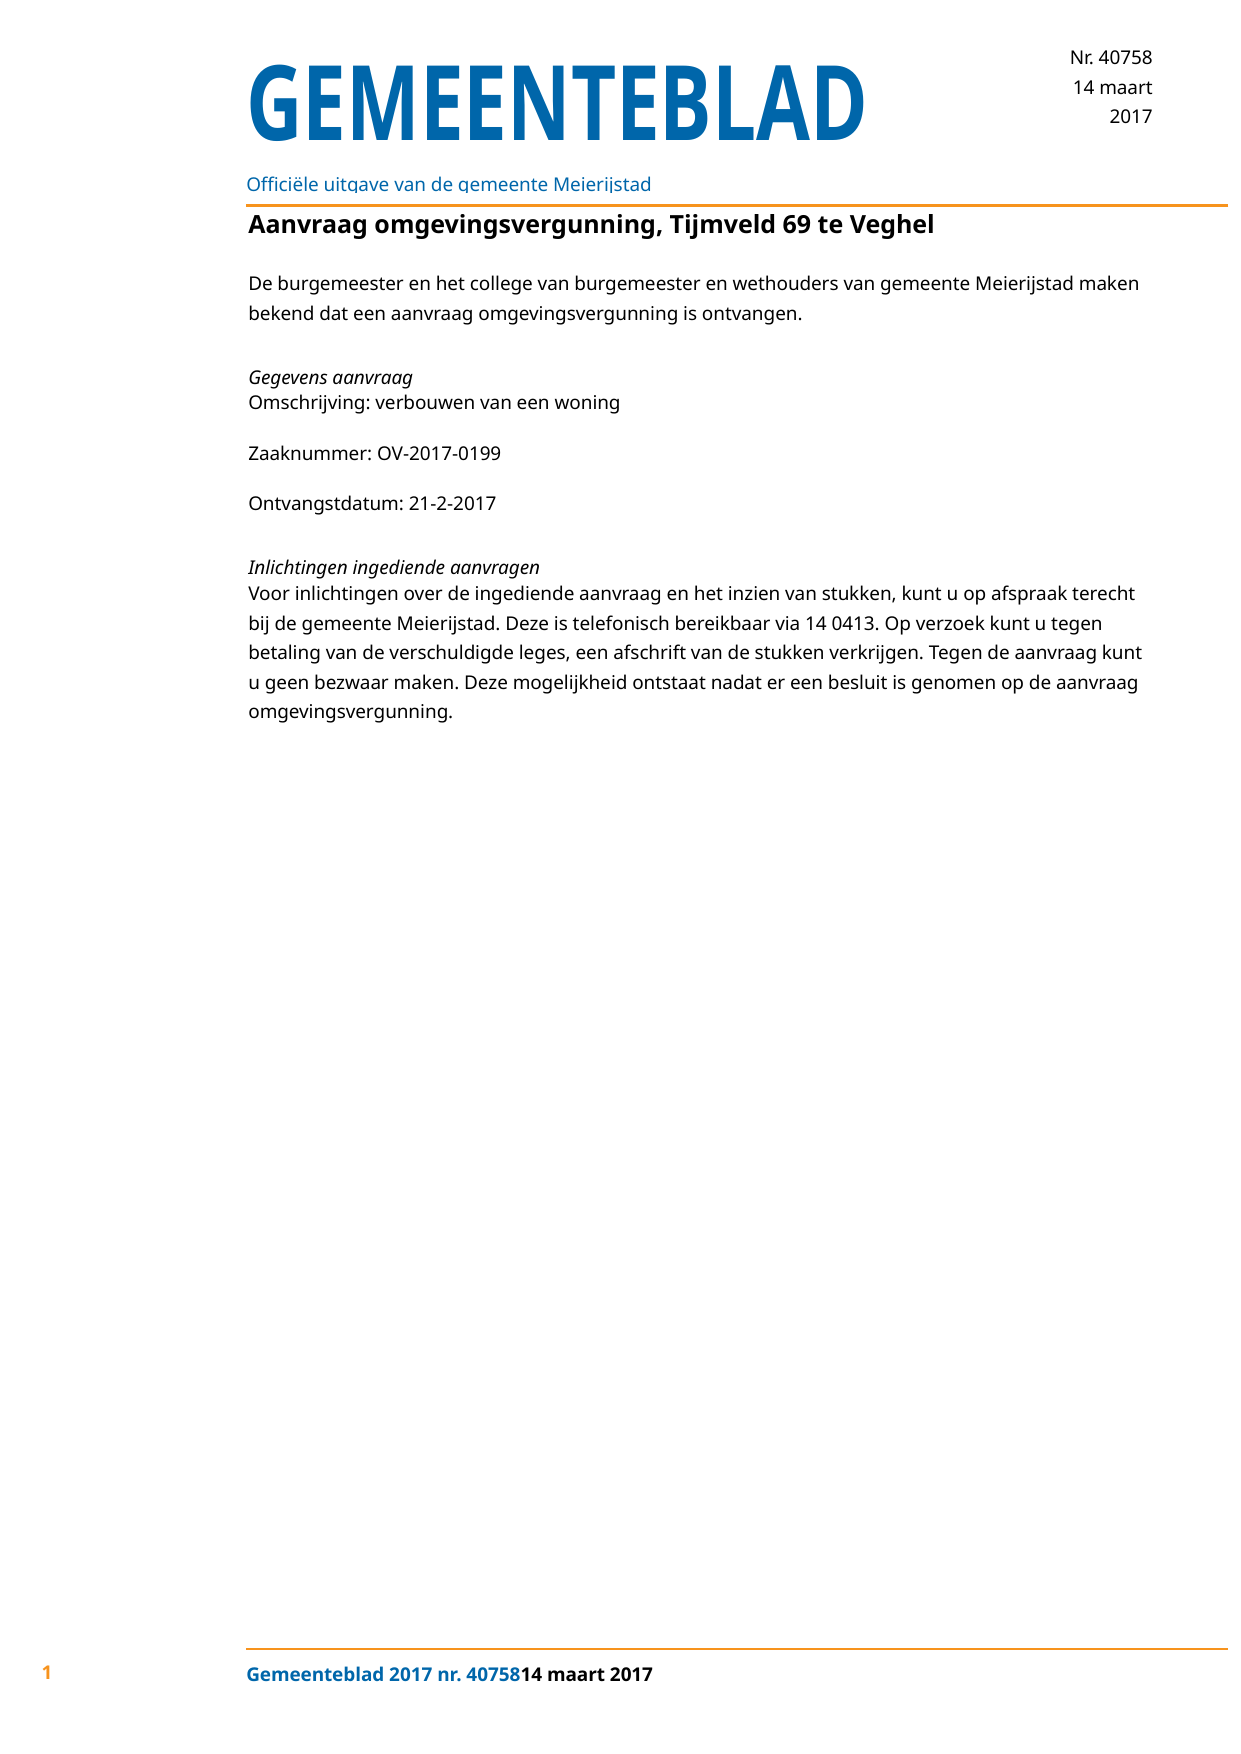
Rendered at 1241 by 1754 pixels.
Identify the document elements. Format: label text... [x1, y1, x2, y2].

text De burgemeester en het college van burgemeester en wethouders van gemeente Meierijstad maken bekend dat een aanvraag omgevingsvergunning is ontvangen. [248, 270, 1152, 326]
text Zaaknummer: OV-2017-0199 [248, 440, 1152, 466]
text Aanvraag omgevingsvergunning, Tijmveld 69 te Veghel [248, 207, 1152, 241]
text Gegevens aanvraag [248, 364, 1152, 389]
text Inlichtingen ingediende aanvragen [248, 554, 1152, 580]
text Voor inlichtingen over de ingediende aanvraag en het inzien van stukken, kunt u op afspraak terecht bij de gemeente Meierijstad. Deze is telefonisch bereikbaar via 14 0413. Op verzoek kunt u tegen betaling van de verschuldigde leges, een afschrift van de stukken verkrijgen. Tegen de aanvraag kunt u geen bezwaar maken. Deze mogelijkheid ontstaat nadat er een besluit is genomen op de aanvraag omgevingsvergunning. [248, 580, 1152, 724]
picture [41, 47, 231, 172]
text Ontvangstdatum: 21-2-2017 [248, 490, 1152, 516]
text Omschrijving: verbouwen van een woning [248, 389, 1152, 415]
